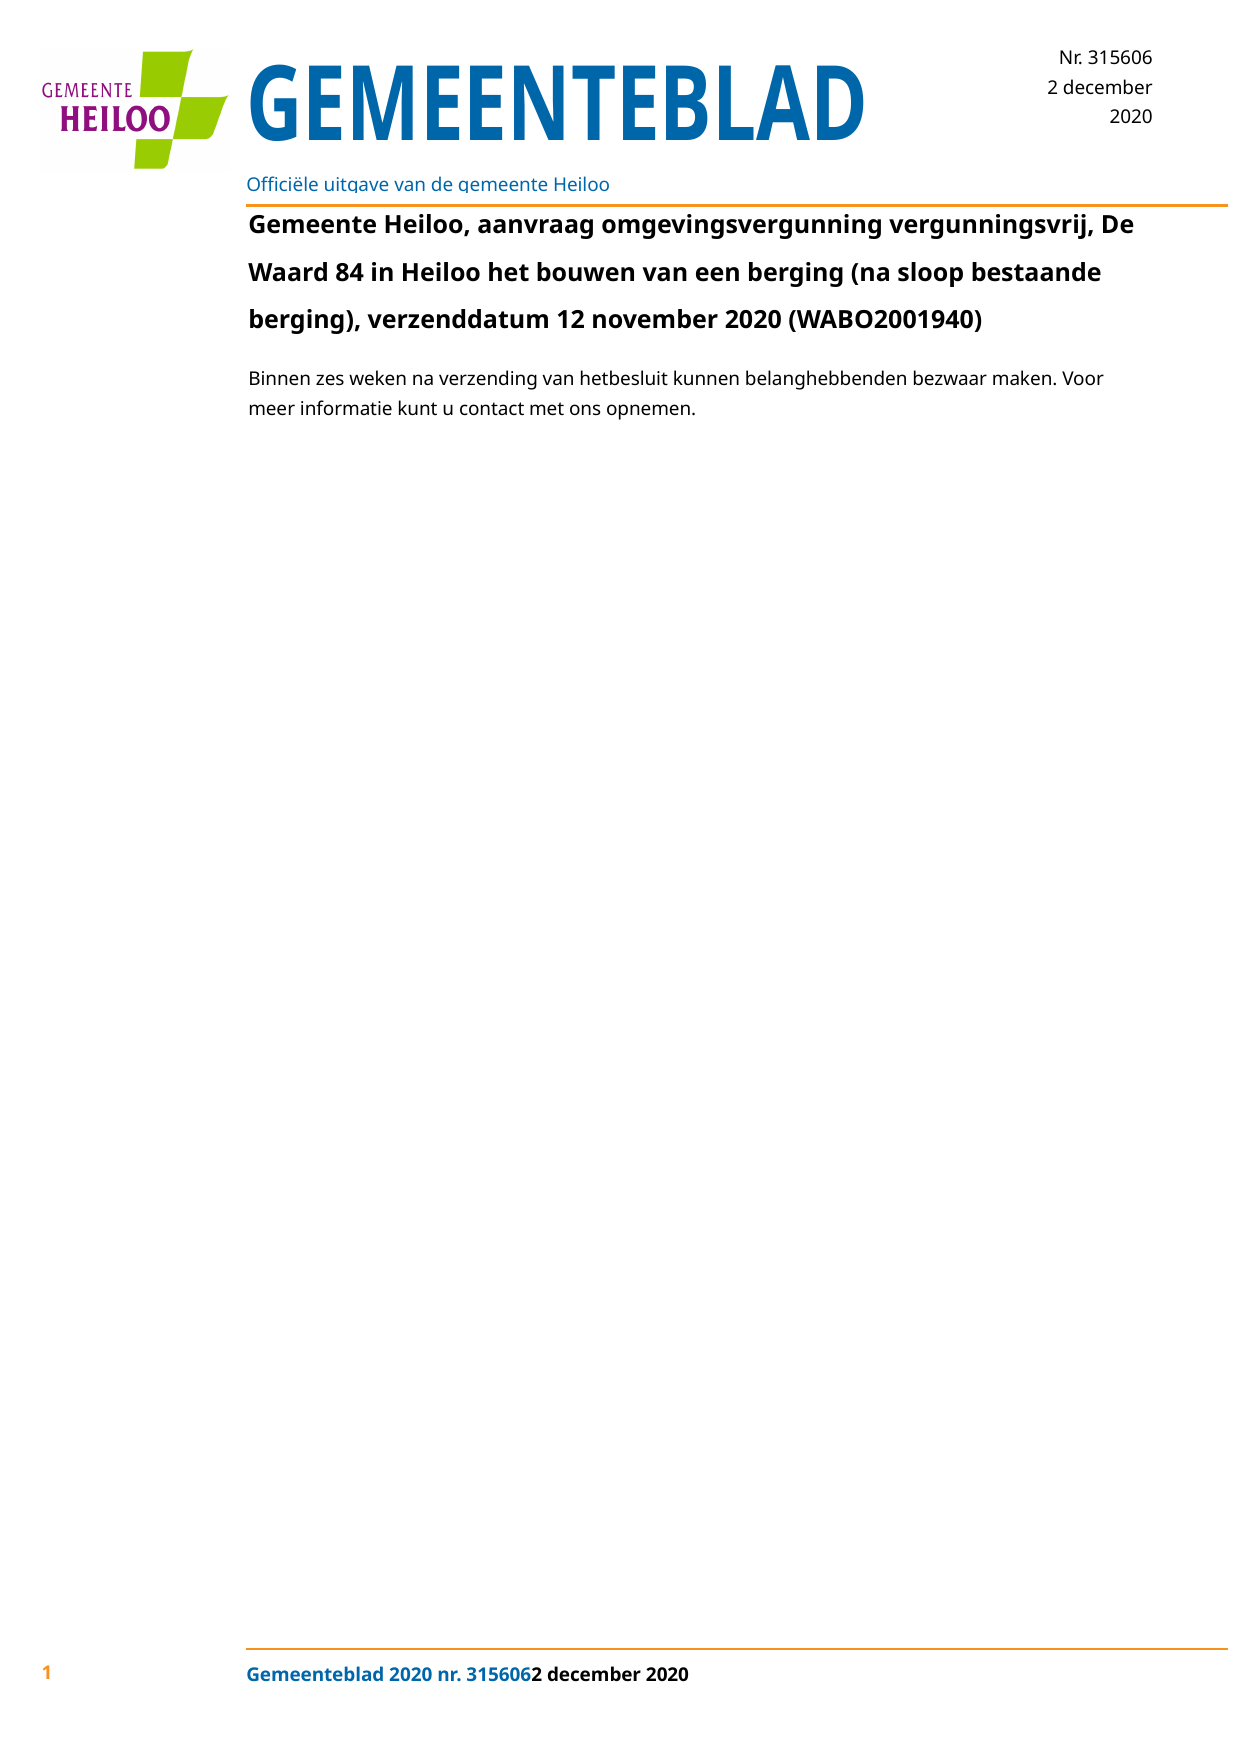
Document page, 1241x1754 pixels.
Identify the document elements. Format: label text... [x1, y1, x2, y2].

picture [41, 47, 231, 172]
text Gemeente Heiloo, aanvraag omgevingsvergunning vergunningsvrij, De Waard 84 in Heiloo het bouwen van een berging (na sloop bestaande berging), verzenddatum 12 november 2020 (WABO2001940) [248, 207, 1152, 336]
text Binnen zes weken na verzending van hetbesluit kunnen belanghebbenden bezwaar maken. Voor meer informatie kunt u contact met ons opnemen. [248, 366, 1152, 421]
